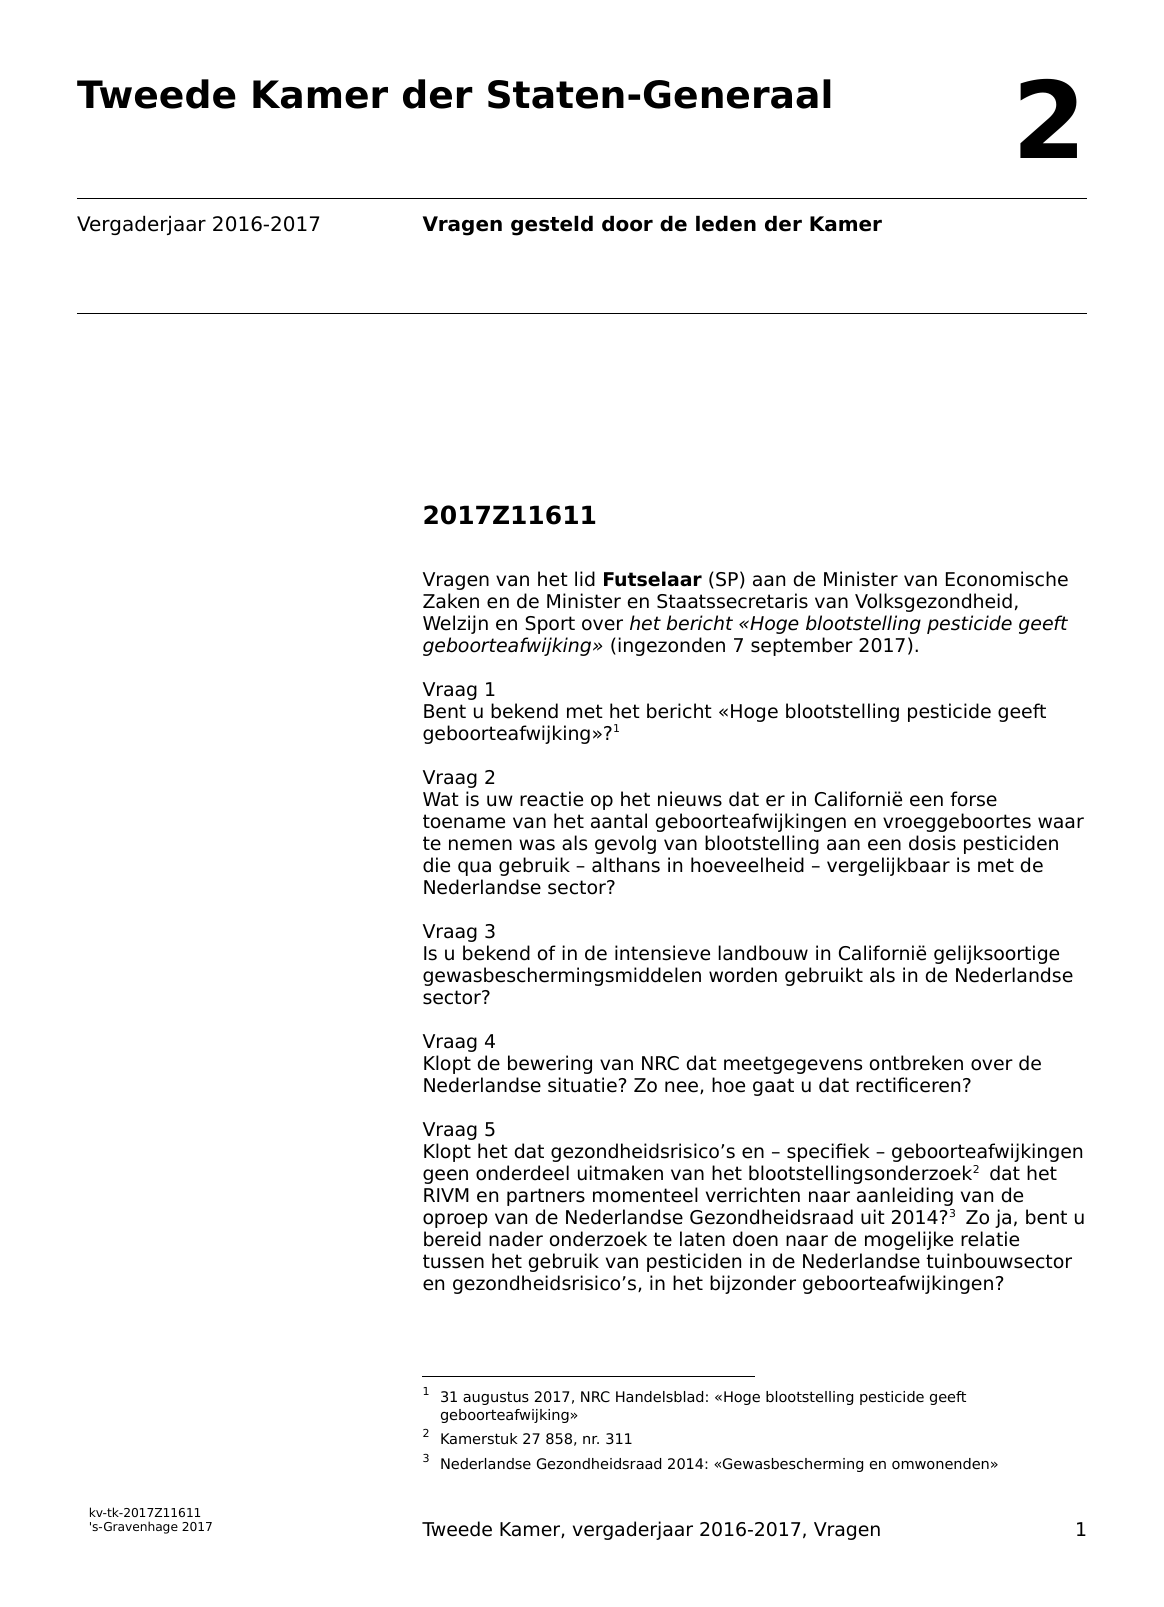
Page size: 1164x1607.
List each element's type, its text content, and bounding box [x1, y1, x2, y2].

table_cell Vergaderjaar 2016-2017 [77, 199, 422, 313]
text Klopt het dat gezondheidsrisico’s en – specifiek – geboorteafwijkingen geen onderdeel uitmaken van het blootstellingsonderzoek dat het RIVM en partners momenteel verrichten naar aanleiding van de oproep van de Nederlandse Gezondheidsraad uit 2014? Zo ja, bent u bereid nader onderzoek te laten doen naar de mogelijke relatie tussen het gebruik van pesticiden in de Nederlandse tuinbouwsector en gezondheidsrisico’s, in het bijzonder geboorteafwijkingen? [422, 1141, 1087, 1295]
text Bent u bekend met het bericht «Hoge blootstelling pesticide geeft geboorteafwijking»? [422, 701, 1087, 745]
text Klopt de bewering van NRC dat meetgegevens ontbreken over de Nederlandse situatie? Zo nee, hoe gaat u dat rectificeren? [422, 1053, 1087, 1097]
text Is u bekend of in de intensieve landbouw in Californië gelijksoortige gewasbeschermingsmiddelen worden gebruikt als in de Nederlandse sector? [422, 943, 1087, 1009]
text Kamerstuk 27 858, nr. 311 [422, 1427, 1087, 1449]
text Vragen van het lid Futselaar (SP) aan de Minister van Economische Zaken en de Minister en Staatssecretaris van Volksgezondheid, Welzijn en Sport over het bericht «Hoge blootstelling pesticide geeft geboorteafwijking» (ingezonden 7 september 2017). [422, 569, 1087, 657]
text 31 augustus 2017, NRC Handelsblad: «Hoge blootstelling pesticide geeft geboorteafwijking» [422, 1385, 1087, 1424]
table_header Tweede Kamer der Staten-Generaal [77, 59, 886, 198]
text Vraag 4 [422, 1031, 1087, 1053]
text Vraag 2 [422, 767, 1087, 789]
table_cell Vragen gesteld door de leden der Kamer [422, 199, 1087, 313]
text Wat is uw reactie op het nieuws dat er in Californië een forse toename van het aantal geboorteafwijkingen en vroeggeboortes waar te nemen was als gevolg van blootstelling aan een dosis pesticiden die qua gebruik – althans in hoeveelheid – vergelijkbaar is met de Nederlandse sector? [422, 789, 1087, 899]
text Vraag 1 [422, 679, 1087, 701]
table_header 2 [886, 59, 1087, 198]
text Nederlandse Gezondheidsraad 2014: «Gewasbescherming en omwonenden» [422, 1452, 1087, 1474]
text 2017Z11611 [422, 501, 1087, 531]
text Vraag 5 [422, 1119, 1087, 1141]
text kv-tk-2017Z11611 [88, 1506, 323, 1520]
text Vraag 3 [422, 921, 1087, 943]
text 's-Gravenhage 2017 [88, 1520, 323, 1534]
